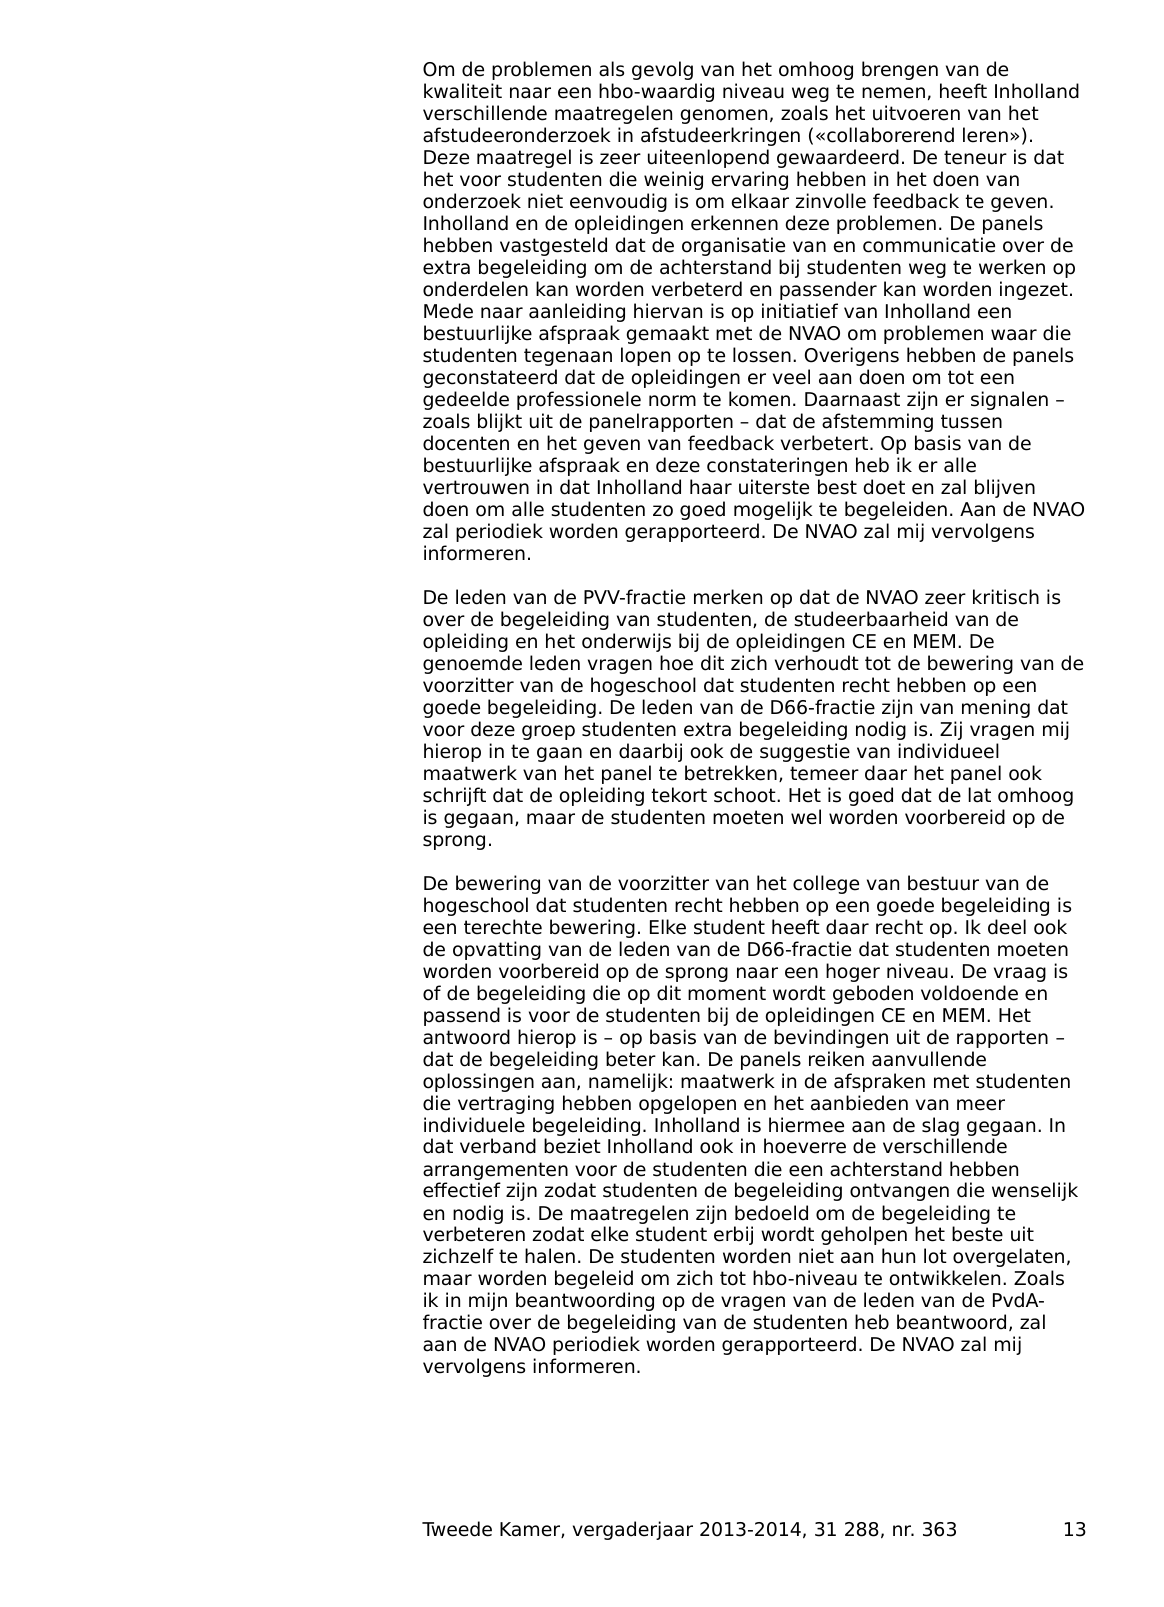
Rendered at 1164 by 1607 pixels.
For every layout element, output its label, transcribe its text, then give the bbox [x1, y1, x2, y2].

text De leden van de PVV-fractie merken op dat de NVAO zeer kritisch is over de begeleiding van studenten, de studeerbaarheid van de opleiding en het onderwijs bij de opleidingen CE en MEM. De genoemde leden vragen hoe dit zich verhoudt tot de bewering van de voorzitter van de hogeschool dat studenten recht hebben op een goede begeleiding. De leden van de D66-fractie zijn van mening dat voor deze groep studenten extra begeleiding nodig is. Zij vragen mij hierop in te gaan en daarbij ook de suggestie van individueel maatwerk van het panel te betrekken, temeer daar het panel ook schrijft dat de opleiding tekort schoot. Het is goed dat de lat omhoog is gegaan, maar de studenten moeten wel worden voorbereid op de sprong. [422, 587, 1087, 851]
text Om de problemen als gevolg van het omhoog brengen van de kwaliteit naar een hbo-waardig niveau weg te nemen, heeft Inholland verschillende maatregelen genomen, zoals het uitvoeren van het afstudeeronderzoek in afstudeerkringen («collaborerend leren»). Deze maatregel is zeer uiteenlopend gewaardeerd. De teneur is dat het voor studenten die weinig ervaring hebben in het doen van onderzoek niet eenvoudig is om elkaar zinvolle feedback te geven. Inholland en de opleidingen erkennen deze problemen. De panels hebben vastgesteld dat de organisatie van en communicatie over de extra begeleiding om de achterstand bij studenten weg te werken op onderdelen kan worden verbeterd en passender kan worden ingezet. Mede naar aanleiding hiervan is op initiatief van Inholland een bestuurlijke afspraak gemaakt met de NVAO om problemen waar die studenten tegenaan lopen op te lossen. Overigens hebben de panels geconstateerd dat de opleidingen er veel aan doen om tot een gedeelde professionele norm te komen. Daarnaast zijn er signalen – zoals blijkt uit de panelrapporten – dat de afstemming tussen docenten en het geven van feedback verbetert. Op basis van de bestuurlijke afspraak en deze constateringen heb ik er alle vertrouwen in dat Inholland haar uiterste best doet en zal blijven doen om alle studenten zo goed mogelijk te begeleiden. Aan de NVAO zal periodiek worden gerapporteerd. De NVAO zal mij vervolgens informeren. [422, 59, 1087, 564]
text De bewering van de voorzitter van het college van bestuur van de hogeschool dat studenten recht hebben op een goede begeleiding is een terechte bewering. Elke student heeft daar recht op. Ik deel ook de opvatting van de leden van de D66-fractie dat studenten moeten worden voorbereid op de sprong naar een hoger niveau. De vraag is of de begeleiding die op dit moment wordt geboden voldoende en passend is voor de studenten bij de opleidingen CE en MEM. Het antwoord hierop is – op basis van de bevindingen uit de rapporten – dat de begeleiding beter kan. De panels reiken aanvullende oplossingen aan, namelijk: maatwerk in de afspraken met studenten die vertraging hebben opgelopen en het aanbieden van meer individuele begeleiding. Inholland is hiermee aan de slag gegaan. In dat verband beziet Inholland ook in hoeverre de verschillende arrangementen voor de studenten die een achterstand hebben effectief zijn zodat studenten de begeleiding ontvangen die wenselijk en nodig is. De maatregelen zijn bedoeld om de begeleiding te verbeteren zodat elke student erbij wordt geholpen het beste uit zichzelf te halen. De studenten worden niet aan hun lot overgelaten, maar worden begeleid om zich tot hbo-niveau te ontwikkelen. Zoals ik in mijn beantwoording op de vragen van de leden van de PvdA-fractie over de begeleiding van de studenten heb beantwoord, zal aan de NVAO periodiek worden gerapporteerd. De NVAO zal mij vervolgens informeren. [422, 873, 1087, 1378]
